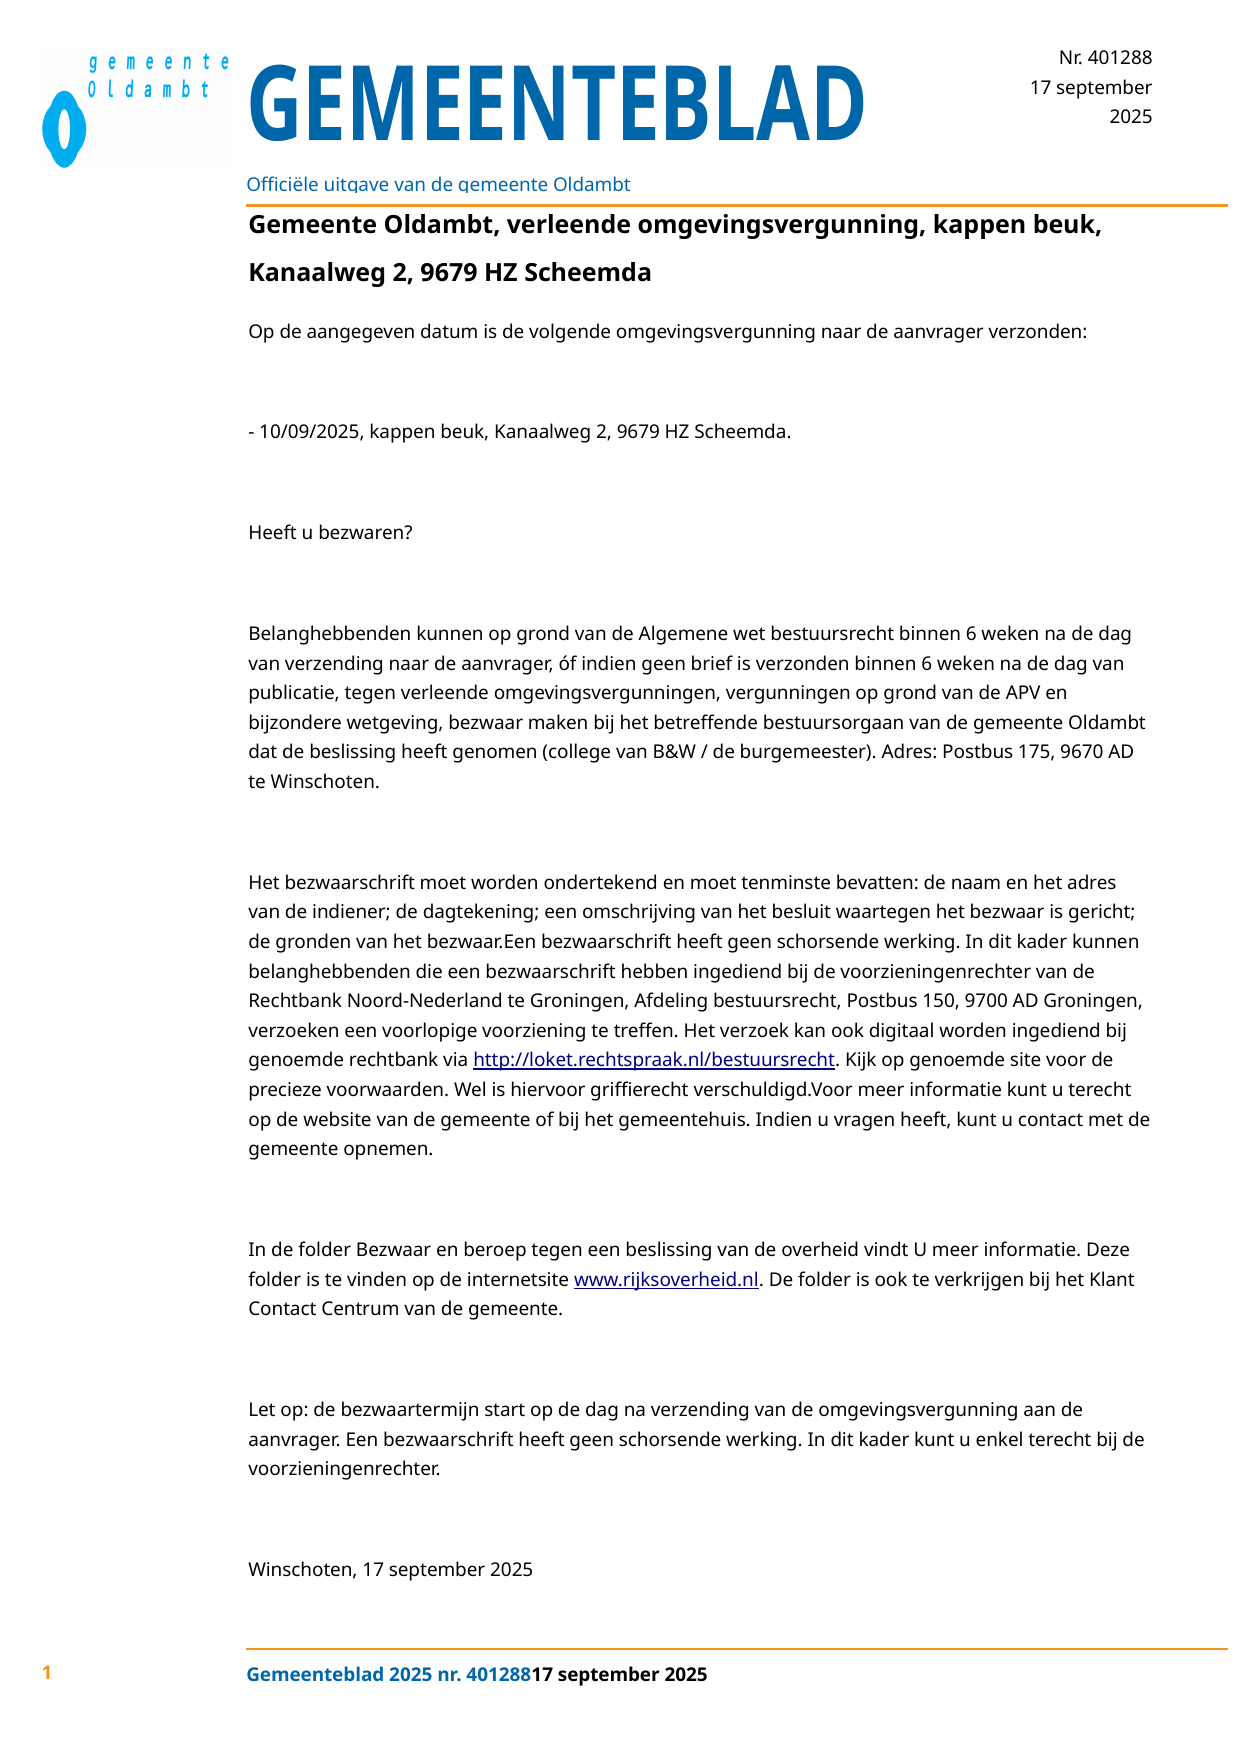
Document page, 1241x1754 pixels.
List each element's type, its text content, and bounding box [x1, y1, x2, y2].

text Het bezwaarschrift moet worden ondertekend en moet tenminste bevatten: de naam en het adres van de indiener; de dagtekening; een omschrijving van het besluit waartegen het bezwaar is gericht; de gronden van het bezwaar.Een bezwaarschrift heeft geen schorsende werking. In dit kader kunnen belanghebbenden die een bezwaarschrift hebben ingediend bij de voorzieningenrechter van de Rechtbank Noord-Nederland te Groningen, Afdeling bestuursrecht, Postbus 150, 9700 AD Groningen, verzoeken een voorlopige voorziening te treffen. Het verzoek kan ook digitaal worden ingediend bij genoemde rechtbank via http://loket.rechtspraak.nl/bestuursrecht. Kijk op genoemde site voor de precieze voorwaarden. Wel is hiervoor griffierecht verschuldigd.Voor meer informatie kunt u terecht op de website van de gemeente of bij het gemeentehuis. Indien u vragen heeft, kunt u contact met de gemeente opnemen. [248, 869, 1152, 1161]
text Gemeente Oldambt, verleende omgevingsvergunning, kappen beuk, Kanaalweg 2, 9679 HZ Scheemda [248, 207, 1152, 288]
text - 10/09/2025, kappen beuk, Kanaalweg 2, 9679 HZ Scheemda. [248, 419, 1152, 444]
picture [41, 47, 231, 172]
text Heeft u bezwaren? [248, 519, 1152, 545]
text Winschoten, 17 september 2025 [248, 1556, 1152, 1582]
text Belanghebbenden kunnen op grond van de Algemene wet bestuursrecht binnen 6 weken na de dag van verzending naar de aanvrager, óf indien geen brief is verzonden binnen 6 weken na de dag van publicatie, tegen verleende omgevingsvergunningen, vergunningen op grond van de APV en bijzondere wetgeving, bezwaar maken bij het betreffende bestuursorgaan van de gemeente Oldambt dat de beslissing heeft genomen (college van B&W / de burgemeester). Adres: Postbus 175, 9670 AD te Winschoten. [248, 620, 1152, 794]
text In de folder Bezwaar en beroep tegen een beslissing van de overheid vindt U meer informatie. Deze folder is te vinden op de internetsite www.rijksoverheid.nl. De folder is ook te verkrijgen bij het Klant Contact Centrum van de gemeente. [248, 1236, 1152, 1321]
text Let op: de bezwaartermijn start op de dag na verzending van de omgevingsvergunning aan de aanvrager. Een bezwaarschrift heeft geen schorsende werking. In dit kader kunt u enkel terecht bij de voorzieningenrechter. [248, 1396, 1152, 1481]
text Op de aangegeven datum is de volgende omgevingsvergunning naar de aanvrager verzonden: [248, 318, 1152, 344]
